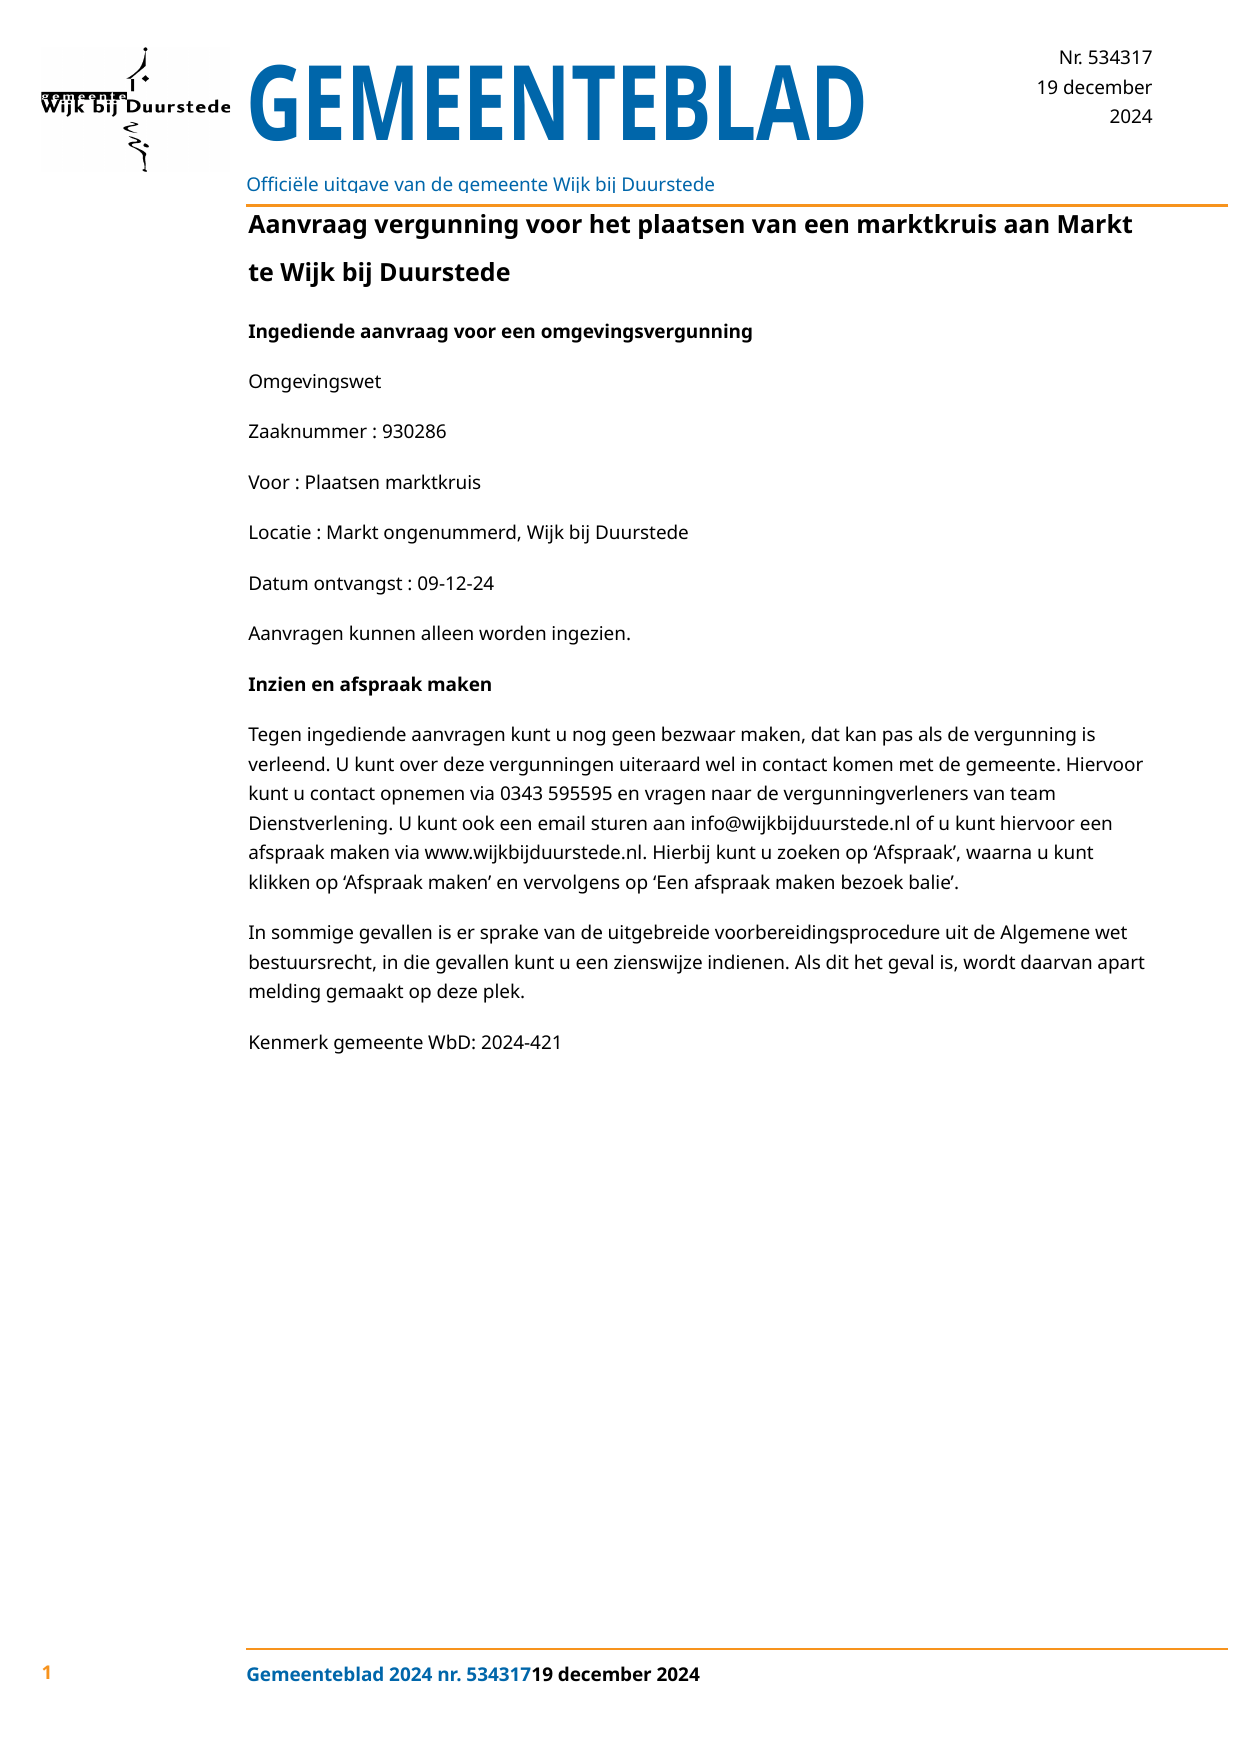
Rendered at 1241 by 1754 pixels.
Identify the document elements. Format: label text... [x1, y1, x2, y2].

text Aanvraag vergunning voor het plaatsen van een marktkruis aan Markt te Wijk bij Duurstede [248, 207, 1152, 288]
text Ingediende aanvraag voor een omgevingsvergunning [248, 318, 1152, 344]
text Inzien en afspraak maken [248, 671, 1152, 697]
text Aanvragen kunnen alleen worden ingezien. [248, 620, 1152, 646]
text Tegen ingediende aanvragen kunt u nog geen bezwaar maken, dat kan pas als de vergunning is verleend. U kunt over deze vergunningen uiteraard wel in contact komen met de gemeente. Hiervoor kunt u contact opnemen via 0343 595595 en vragen naar de vergunningverleners van team Dienstverlening. U kunt ook een email sturen aan info@wijkbijduurstede.nl of u kunt hiervoor een afspraak maken via www.wijkbijduurstede.nl. Hierbij kunt u zoeken op ‘Afspraak’, waarna u kunt klikken op ‘Afspraak maken’ en vervolgens op ‘Een afspraak maken bezoek balie’. [248, 721, 1152, 895]
text Zaaknummer : 930286 [248, 419, 1152, 444]
text Voor : Plaatsen marktkruis [248, 469, 1152, 495]
picture [41, 47, 231, 172]
text Locatie : Markt ongenummerd, Wijk bij Duurstede [248, 519, 1152, 545]
text Omgevingswet [248, 368, 1152, 394]
text Datum ontvangst : 09-12-24 [248, 570, 1152, 596]
text Kenmerk gemeente WbD: 2024-421 [248, 1029, 1152, 1055]
text In sommige gevallen is er sprake van de uitgebreide voorbereidingsprocedure uit de Algemene wet bestuursrecht, in die gevallen kunt u een zienswijze indienen. Als dit het geval is, wordt daarvan apart melding gemaakt op deze plek. [248, 919, 1152, 1004]
